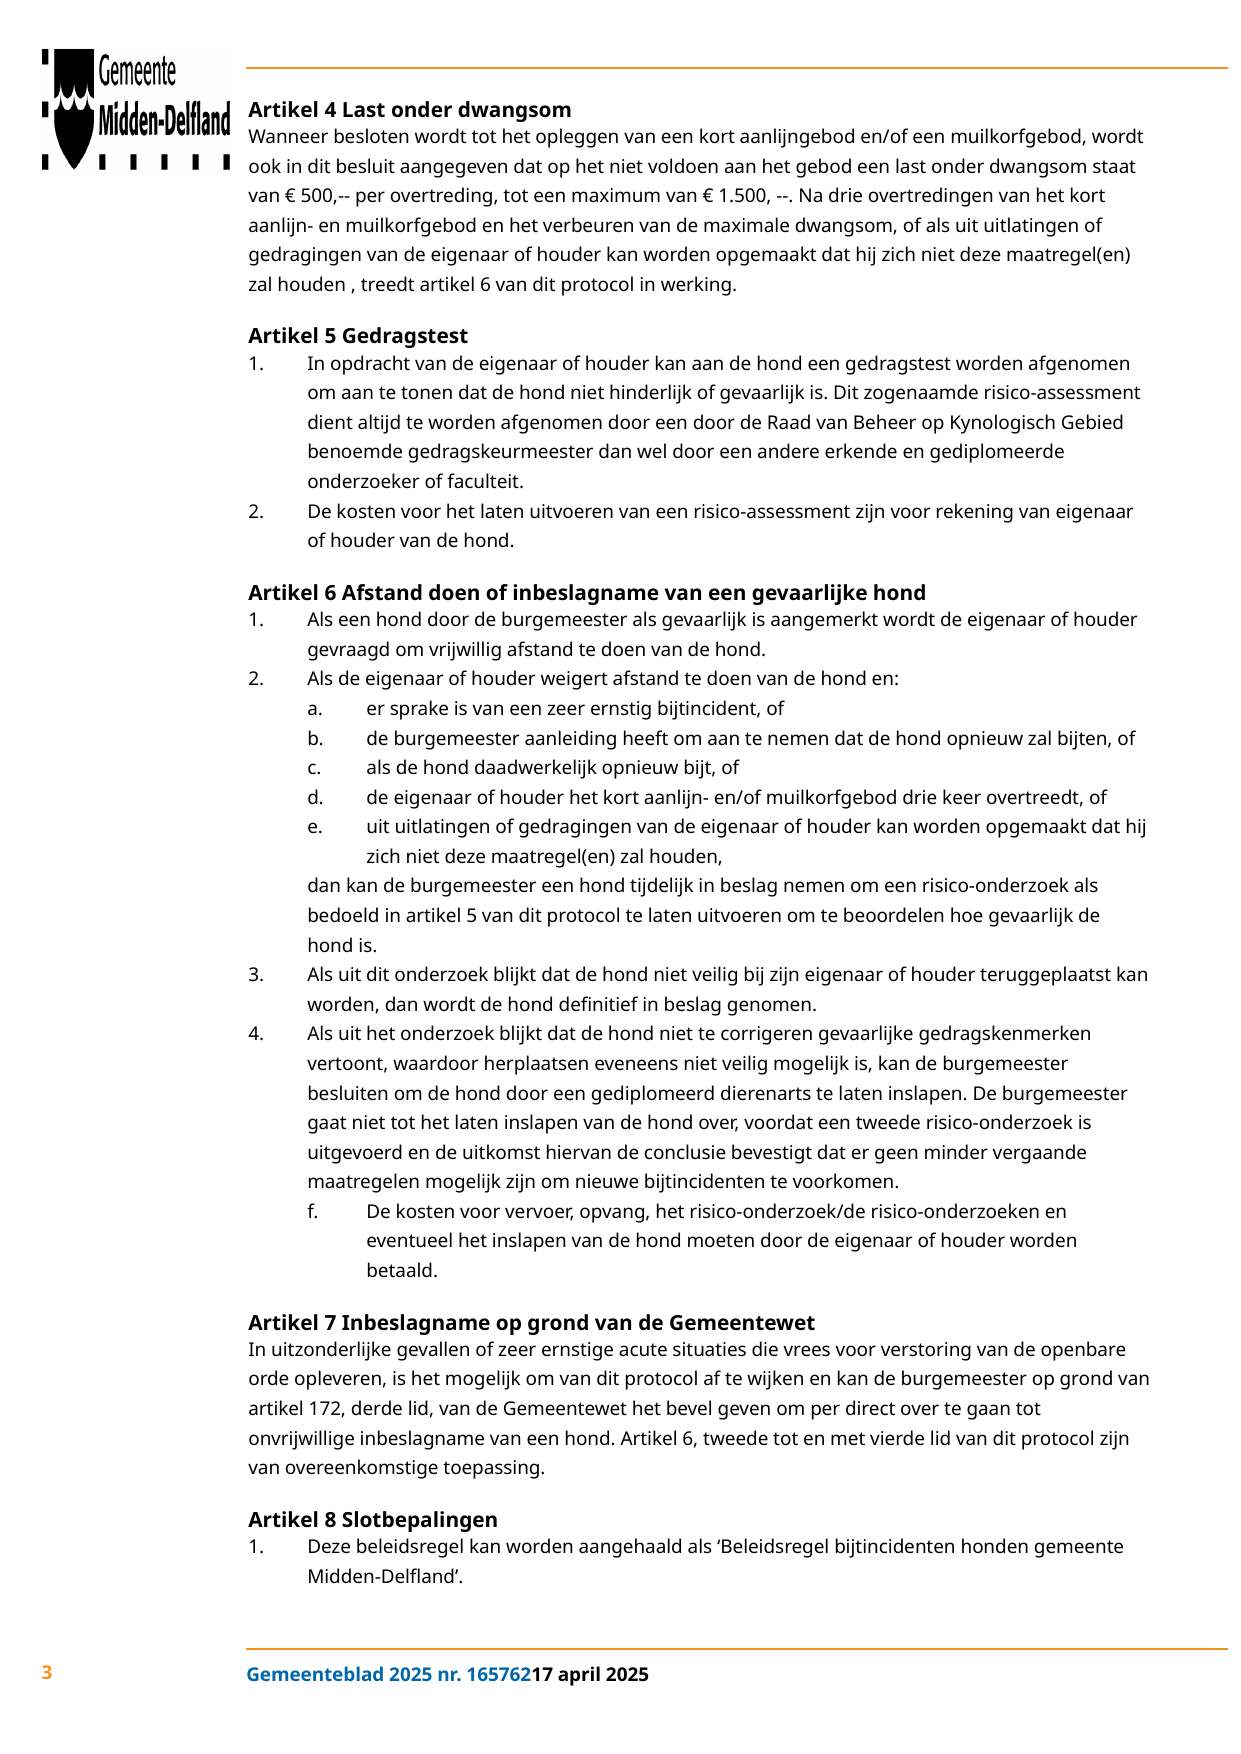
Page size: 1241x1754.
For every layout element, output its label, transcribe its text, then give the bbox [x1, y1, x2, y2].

list uit uitlatingen of gedragingen van de eigenaar of houder kan worden opgemaakt dat hij zich niet deze maatregel(en) zal houden, [307, 813, 1152, 869]
list er sprake is van een zeer ernstig bijtincident, of [307, 695, 1152, 721]
list Als uit het onderzoek blijkt dat de hond niet te corrigeren gevaarlijke gedragskenmerken vertoont, waardoor herplaatsen eveneens niet veilig mogelijk is, kan de burgemeester besluiten om de hond door een gediplomeerd dierenarts te laten inslapen. De burgemeester gaat niet tot het laten inslapen van de hond over, voordat een tweede risico-onderzoek is uitgevoerd en de uitkomst hiervan de conclusie bevestigt dat er geen minder vergaande maatregelen mogelijk zijn om nieuwe bijtincidenten te voorkomen. [248, 1021, 1152, 1194]
list Deze beleidsregel kan worden aangehaald als ‘Beleidsregel bijtincidenten honden gemeente Midden-Delfland’. [248, 1533, 1152, 1588]
picture [41, 47, 231, 172]
list De kosten voor het laten uitvoeren van een risico-assessment zijn voor rekening van eigenaar of houder van de hond. [248, 498, 1152, 553]
list In opdracht van de eigenaar of houder kan aan de hond een gedragstest worden afgenomen om aan te tonen dat de hond niet hinderlijk of gevaarlijk is. Dit zogenaamde risico-assessment dient altijd te worden afgenomen door een door de Raad van Beheer op Kynologisch Gebied benoemde gedragskeurmeester dan wel door een andere erkende en gediplomeerde onderzoeker of faculteit. [248, 350, 1152, 494]
list Als de eigenaar of houder weigert afstand te doen van de hond en: [248, 666, 1152, 691]
list dan kan de burgemeester een hond tijdelijk in beslag nemen om een risico-onderzoek als bedoeld in artikel 5 van dit protocol te laten uitvoeren om te beoordelen hoe gevaarlijk de hond is. [248, 873, 1152, 957]
text Wanneer besloten wordt tot het opleggen van een kort aanlijngebod en/of een muilkorfgebod, wordt ook in dit besluit aangegeven dat op het niet voldoen aan het gebod een last onder dwangsom staat van € 500,-- per overtreding, tot een maximum van € 1.500, --. Na drie overtredingen van het kort aanlijn- en muilkorfgebod en het verbeuren van de maximale dwangsom, of als uit uitlatingen of gedragingen van de eigenaar of houder kan worden opgemaakt dat hij zich niet deze maatregel(en) zal houden , treedt artikel 6 van dit protocol in werking. [248, 123, 1152, 297]
text In uitzonderlijke gevallen of zeer ernstige acute situaties die vrees voor verstoring van de openbare orde opleveren, is het mogelijk om van dit protocol af te wijken en kan de burgemeester op grond van artikel 172, derde lid, van de Gemeentewet het bevel geven om per direct over te gaan tot onvrijwillige inbeslagname van een hond. Artikel 6, tweede tot en met vierde lid van dit protocol zijn van overeenkomstige toepassing. [248, 1336, 1152, 1480]
list De kosten voor vervoer, opvang, het risico-onderzoek/de risico-onderzoeken en eventueel het inslapen van de hond moeten door de eigenaar of houder worden betaald. [307, 1198, 1152, 1283]
text Artikel 8 Slotbepalingen [248, 1505, 1152, 1533]
list Als een hond door de burgemeester als gevaarlijk is aangemerkt wordt de eigenaar of houder gevraagd om vrijwillig afstand te doen van de hond. [248, 606, 1152, 662]
list de burgemeester aanleiding heeft om aan te nemen dat de hond opnieuw zal bijten, of [307, 725, 1152, 750]
text Artikel 5 Gedragstest [248, 322, 1152, 350]
text Artikel 6 Afstand doen of inbeslagname van een gevaarlijke hond [248, 578, 1152, 606]
list als de hond daadwerkelijk opnieuw bijt, of [307, 754, 1152, 780]
text Artikel 4 Last onder dwangsom [248, 95, 1152, 123]
text Artikel 7 Inbeslagname op grond van de Gemeentewet [248, 1308, 1152, 1336]
list de eigenaar of houder het kort aanlijn- en/of muilkorfgebod drie keer overtreedt, of [307, 784, 1152, 809]
list Als uit dit onderzoek blijkt dat de hond niet veilig bij zijn eigenaar of houder teruggeplaatst kan worden, dan wordt de hond definitief in beslag genomen. [248, 961, 1152, 1017]
